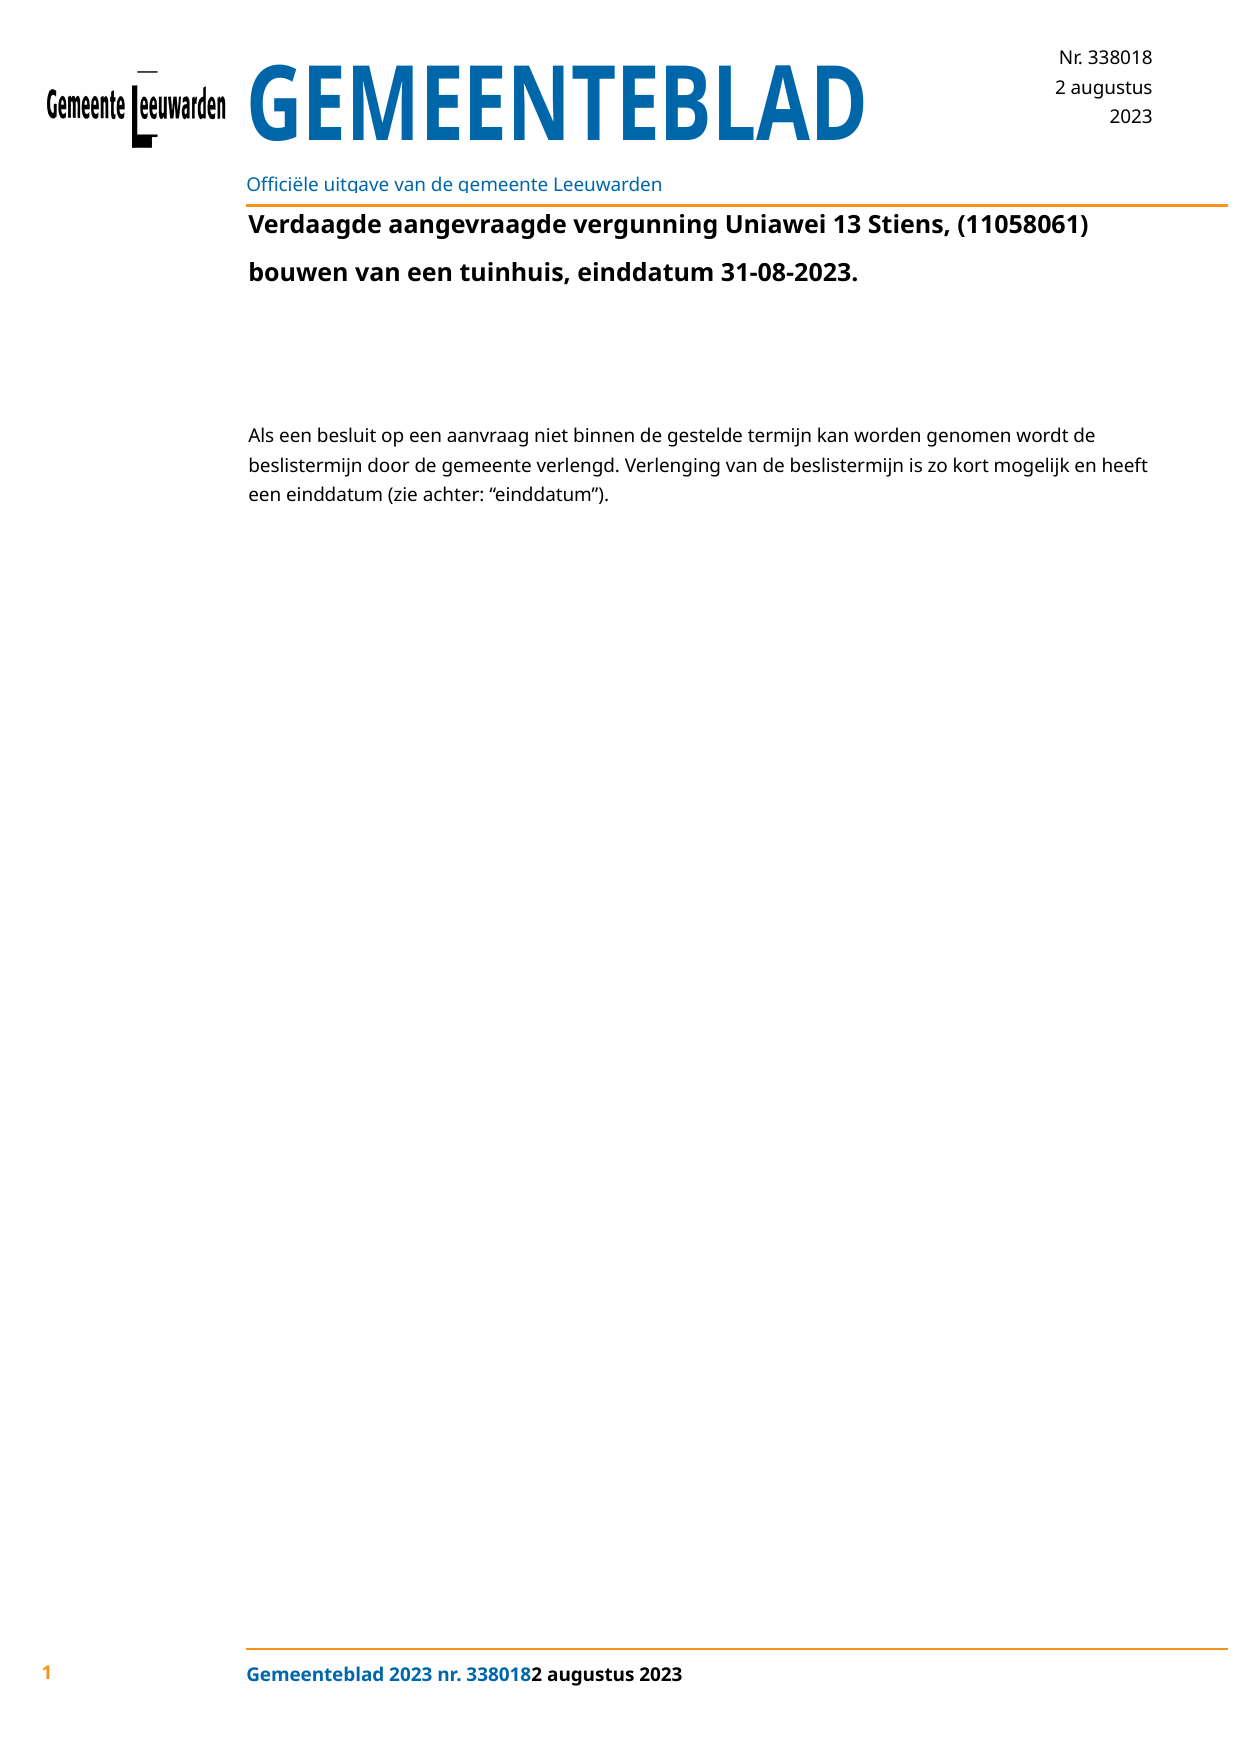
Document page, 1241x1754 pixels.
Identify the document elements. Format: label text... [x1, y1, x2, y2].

picture [41, 47, 231, 172]
text Verdaagde aangevraagde vergunning Uniawei 13 Stiens, (11058061) bouwen van een tuinhuis, einddatum 31-08-2023. [248, 207, 1152, 288]
text Als een besluit op een aanvraag niet binnen de gestelde termijn kan worden genomen wordt de beslistermijn door de gemeente verlengd. Verlenging van de beslistermijn is zo kort mogelijk en heeft een einddatum (zie achter: “einddatum”). [248, 422, 1152, 507]
